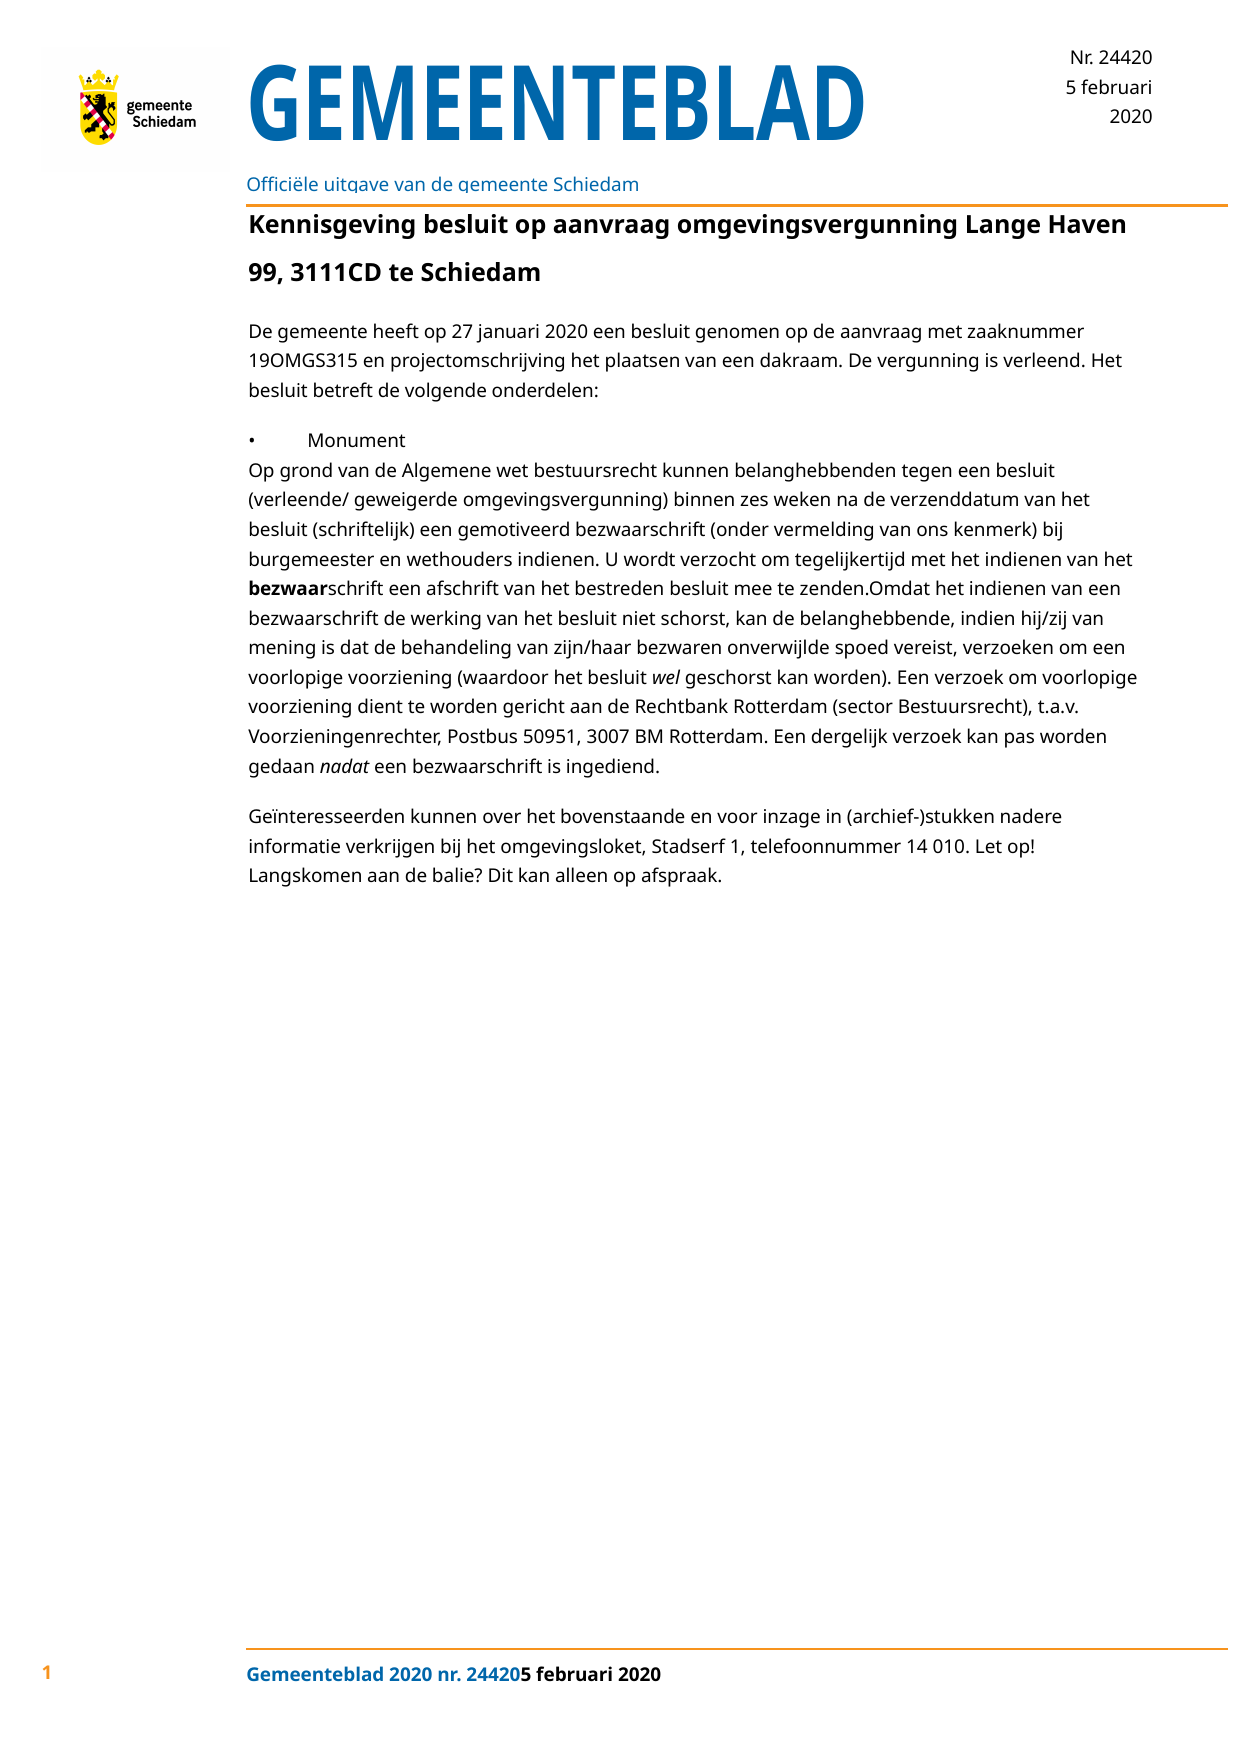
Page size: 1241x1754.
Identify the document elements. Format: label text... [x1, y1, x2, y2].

text Kennisgeving besluit op aanvraag omgevingsvergunning Lange Haven 99, 3111CD te Schiedam [248, 207, 1152, 288]
text De gemeente heeft op 27 januari 2020 een besluit genomen op de aanvraag met zaaknummer 19OMGS315 en projectomschrijving het plaatsen van een dakraam. De vergunning is verleend. Het besluit betreft de volgende onderdelen: [248, 318, 1152, 403]
text Geïnteresseerden kunnen over het bovenstaande en voor inzage in (archief-)stukken nadere informatie verkrijgen bij het omgevingsloket, Stadserf 1, telefoonnummer 14 010. Let op! Langskomen aan de balie? Dit kan alleen op afspraak. [248, 803, 1152, 888]
list Monument [248, 427, 1152, 453]
text Op grond van de Algemene wet bestuursrecht kunnen belanghebbenden tegen een besluit (verleende/ geweigerde omgevingsvergunning) binnen zes weken na de verzenddatum van het besluit (schriftelijk) een gemotiveerd bezwaarschrift (onder vermelding van ons kenmerk) bij burgemeester en wethouders indienen. U wordt verzocht om tegelijkertijd met het indienen van het bezwaarschrift een afschrift van het bestreden besluit mee te zenden.Omdat het indienen van een bezwaarschrift de werking van het besluit niet schorst, kan de belanghebbende, indien hij/zij van mening is dat de behandeling van zijn/haar bezwaren onverwijlde spoed vereist, verzoeken om een voorlopige voorziening (waardoor het besluit wel geschorst kan worden). Een verzoek om voorlopige voorziening dient te worden gericht aan de Rechtbank Rotterdam (sector Bestuursrecht), t.a.v. Voorzieningenrechter, Postbus 50951, 3007 BM Rotterdam. Een dergelijk verzoek kan pas worden gedaan nadat een bezwaarschrift is ingediend. [248, 457, 1152, 779]
picture [41, 47, 231, 172]
